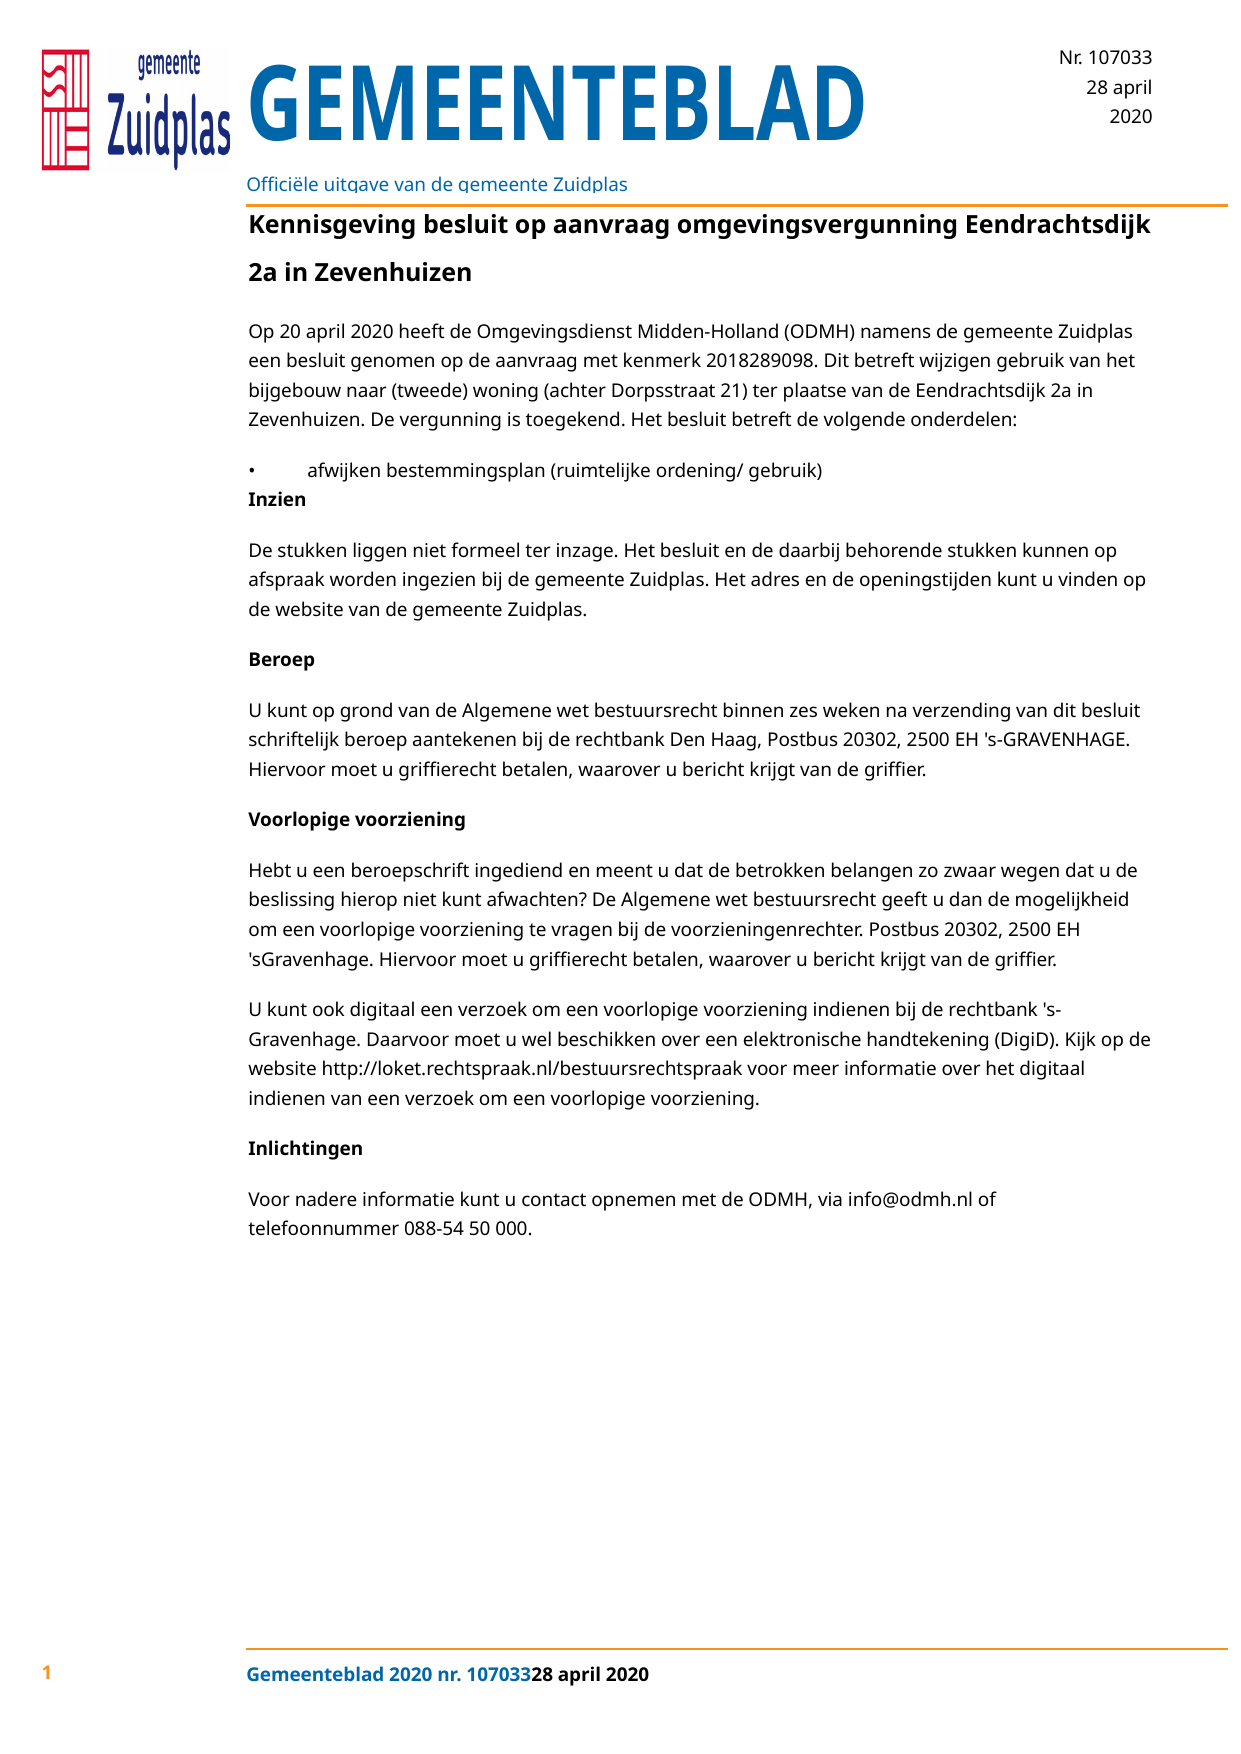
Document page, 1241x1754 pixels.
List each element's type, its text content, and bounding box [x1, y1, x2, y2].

text Beroep [248, 647, 1152, 672]
text Voor nadere informatie kunt u contact opnemen met de ODMH, via info@odmh.nl of telefoonnummer 088-54 50 000. [248, 1186, 1152, 1241]
text U kunt ook digitaal een verzoek om een voorlopige voorziening indienen bij de rechtbank 's-Gravenhage. Daarvoor moet u wel beschikken over een elektronische handtekening (DigiD). Kijk op de website http://loket.rechtspraak.nl/bestuursrechtspraak voor meer informatie over het digitaal indienen van een verzoek om een voorlopige voorziening. [248, 996, 1152, 1111]
text Hebt u een beroepschrift ingediend en meent u dat de betrokken belangen zo zwaar wegen dat u de beslissing hierop niet kunt afwachten? De Algemene wet bestuursrecht geeft u dan de mogelijkheid om een voorlopige voorziening te vragen bij de voorzieningenrechter. Postbus 20302, 2500 EH 'sGravenhage. Hiervoor moet u griffierecht betalen, waarover u bericht krijgt van de griffier. [248, 857, 1152, 972]
list afwijken bestemmingsplan (ruimtelijke ordening/ gebruik) [248, 457, 1152, 483]
text Inlichtingen [248, 1135, 1152, 1161]
text U kunt op grond van de Algemene wet bestuursrecht binnen zes weken na verzending van dit besluit schriftelijk beroep aantekenen bij de rechtbank Den Haag, Postbus 20302, 2500 EH 's-GRAVENHAGE. Hiervoor moet u griffierecht betalen, waarover u bericht krijgt van de griffier. [248, 697, 1152, 782]
text Voorlopige voorziening [248, 807, 1152, 832]
text Inzien [248, 487, 1152, 512]
text Op 20 april 2020 heeft de Omgevingsdienst Midden-Holland (ODMH) namens de gemeente Zuidplas een besluit genomen op de aanvraag met kenmerk 2018289098. Dit betreft wijzigen gebruik van het bijgebouw naar (tweede) woning (achter Dorpsstraat 21) ter plaatse van de Eendrachtsdijk 2a in Zevenhuizen. De vergunning is toegekend. Het besluit betreft de volgende onderdelen: [248, 318, 1152, 432]
text Kennisgeving besluit op aanvraag omgevingsvergunning Eendrachtsdijk 2a in Zevenhuizen [248, 207, 1152, 288]
picture [41, 47, 231, 172]
text De stukken liggen niet formeel ter inzage. Het besluit en de daarbij behorende stukken kunnen op afspraak worden ingezien bij de gemeente Zuidplas. Het adres en de openingstijden kunt u vinden op de website van de gemeente Zuidplas. [248, 537, 1152, 622]
